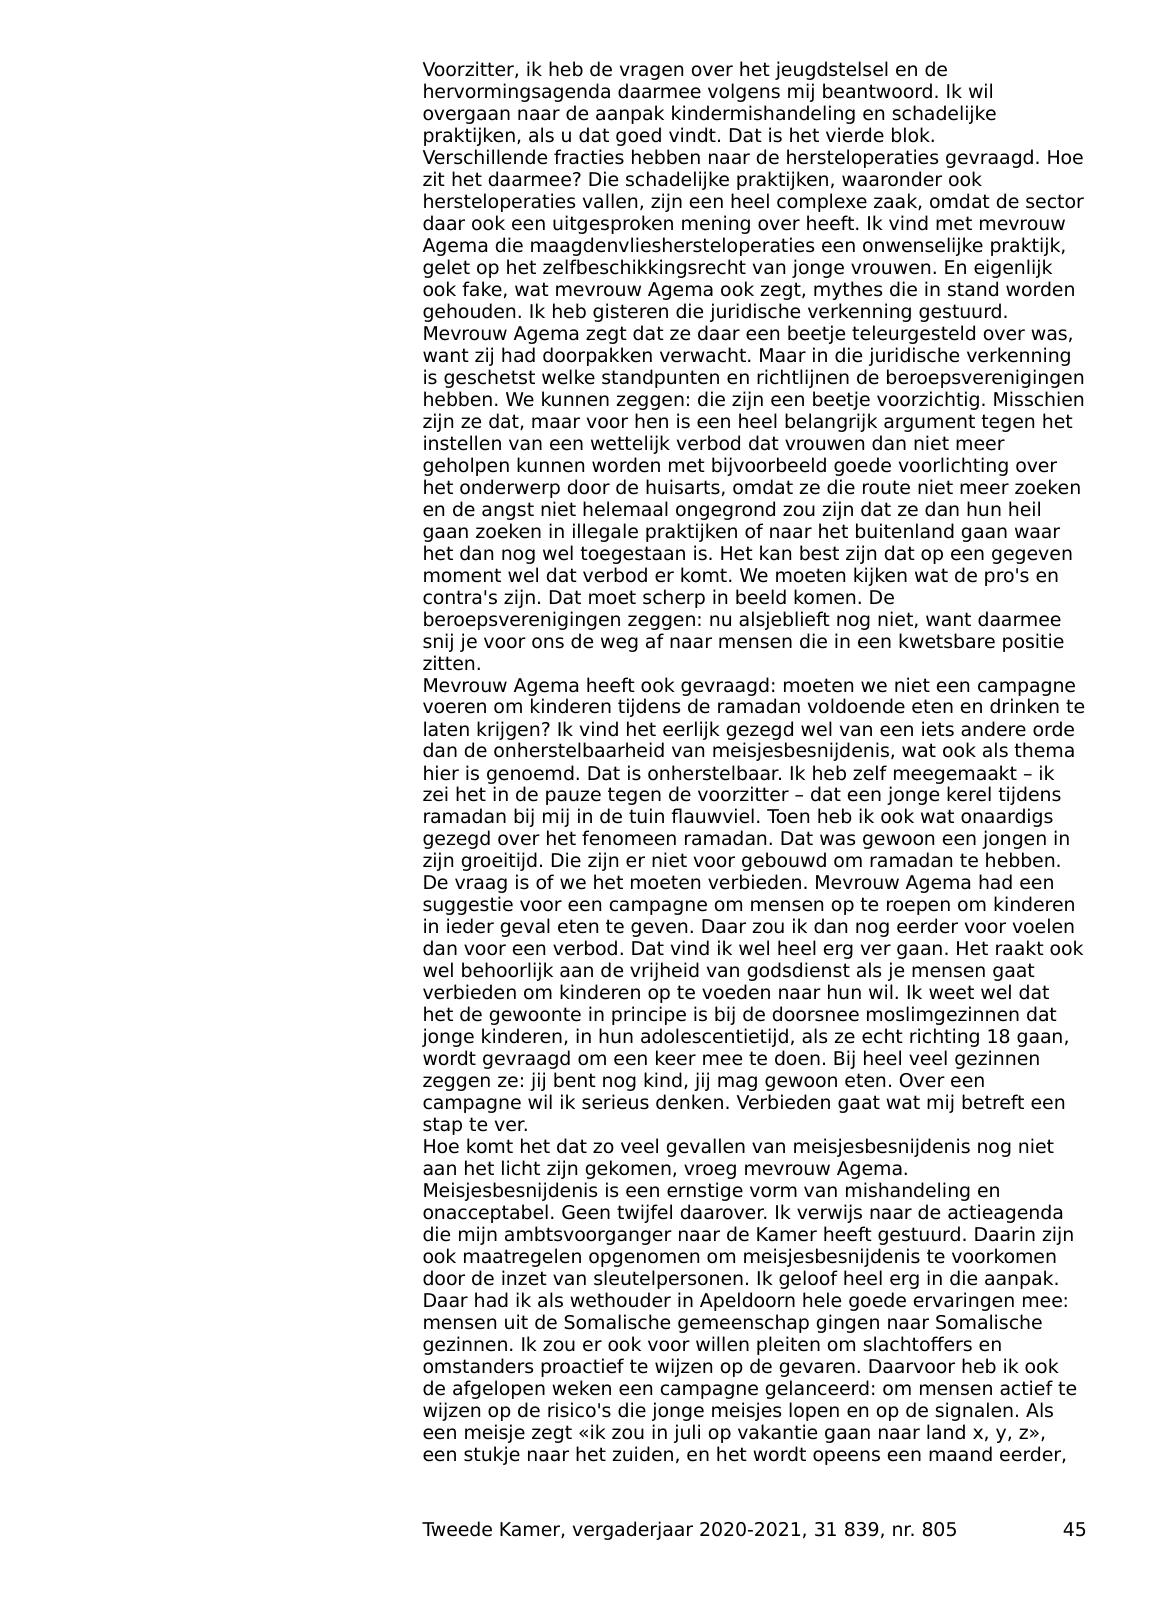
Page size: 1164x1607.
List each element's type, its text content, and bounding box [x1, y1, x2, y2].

text Verschillende fracties hebben naar de hersteloperaties gevraagd. Hoe zit het daarmee? Die schadelijke praktijken, waaronder ook hersteloperaties vallen, zijn een heel complexe zaak, omdat de sector daar ook een uitgesproken mening over heeft. Ik vind met mevrouw Agema die maagdenvlieshersteloperaties een onwenselijke praktijk, gelet op het zelfbeschikkingsrecht van jonge vrouwen. En eigenlijk ook fake, wat mevrouw Agema ook zegt, mythes die in stand worden gehouden. Ik heb gisteren die juridische verkenning gestuurd. Mevrouw Agema zegt dat ze daar een beetje teleurgesteld over was, want zij had doorpakken verwacht. Maar in die juridische verkenning is geschetst welke standpunten en richtlijnen de beroepsverenigingen hebben. We kunnen zeggen: die zijn een beetje voorzichtig. Misschien zijn ze dat, maar voor hen is een heel belangrijk argument tegen het instellen van een wettelijk verbod dat vrouwen dan niet meer geholpen kunnen worden met bijvoorbeeld goede voorlichting over het onderwerp door de huisarts, omdat ze die route niet meer zoeken en de angst niet helemaal ongegrond zou zijn dat ze dan hun heil gaan zoeken in illegale praktijken of naar het buitenland gaan waar het dan nog wel toegestaan is. Het kan best zijn dat op een gegeven moment wel dat verbod er komt. We moeten kijken wat de pro's en contra's zijn. Dat moet scherp in beeld komen. De beroepsverenigingen zeggen: nu alsjeblieft nog niet, want daarmee snij je voor ons de weg af naar mensen die in een kwetsbare positie zitten. [422, 147, 1087, 674]
text Voorzitter, ik heb de vragen over het jeugdstelsel en de hervormingsagenda daarmee volgens mij beantwoord. Ik wil overgaan naar de aanpak kindermishandeling en schadelijke praktijken, als u dat goed vindt. Dat is het vierde blok. [422, 59, 1087, 147]
text Hoe komt het dat zo veel gevallen van meisjesbesnijdenis nog niet aan het licht zijn gekomen, vroeg mevrouw Agema. Meisjesbesnijdenis is een ernstige vorm van mishandeling en onacceptabel. Geen twijfel daarover. Ik verwijs naar de actieagenda die mijn ambtsvoorganger naar de Kamer heeft gestuurd. Daarin zijn ook maatregelen opgenomen om meisjesbesnijdenis te voorkomen door de inzet van sleutelpersonen. Ik geloof heel erg in die aanpak. Daar had ik als wethouder in Apeldoorn hele goede ervaringen mee: mensen uit de Somalische gemeenschap gingen naar Somalische gezinnen. Ik zou er ook voor willen pleiten om slachtoffers en omstanders proactief te wijzen op de gevaren. Daarvoor heb ik ook de afgelopen weken een campagne gelanceerd: om mensen actief te wijzen op de risico's die jonge meisjes lopen en op de signalen. Als een meisje zegt «ik zou in juli op vakantie gaan naar land x, y, z», een stukje naar het zuiden, en het wordt opeens een maand eerder, [422, 1136, 1087, 1466]
text Mevrouw Agema heeft ook gevraagd: moeten we niet een campagne voeren om kinderen tijdens de ramadan voldoende eten en drinken te laten krijgen? Ik vind het eerlijk gezegd wel van een iets andere orde dan de onherstelbaarheid van meisjesbesnijdenis, wat ook als thema hier is genoemd. Dat is onherstelbaar. Ik heb zelf meegemaakt – ik zei het in de pauze tegen de voorzitter – dat een jonge kerel tijdens ramadan bij mij in de tuin flauwviel. Toen heb ik ook wat onaardigs gezegd over het fenomeen ramadan. Dat was gewoon een jongen in zijn groeitijd. Die zijn er niet voor gebouwd om ramadan te hebben. De vraag is of we het moeten verbieden. Mevrouw Agema had een suggestie voor een campagne om mensen op te roepen om kinderen in ieder geval eten te geven. Daar zou ik dan nog eerder voor voelen dan voor een verbod. Dat vind ik wel heel erg ver gaan. Het raakt ook wel behoorlijk aan de vrijheid van godsdienst als je mensen gaat verbieden om kinderen op te voeden naar hun wil. Ik weet wel dat het de gewoonte in principe is bij de doorsnee moslimgezinnen dat jonge kinderen, in hun adolescentietijd, als ze echt richting 18 gaan, wordt gevraagd om een keer mee te doen. Bij heel veel gezinnen zeggen ze: jij bent nog kind, jij mag gewoon eten. Over een campagne wil ik serieus denken. Verbieden gaat wat mij betreft een stap te ver. [422, 674, 1087, 1136]
